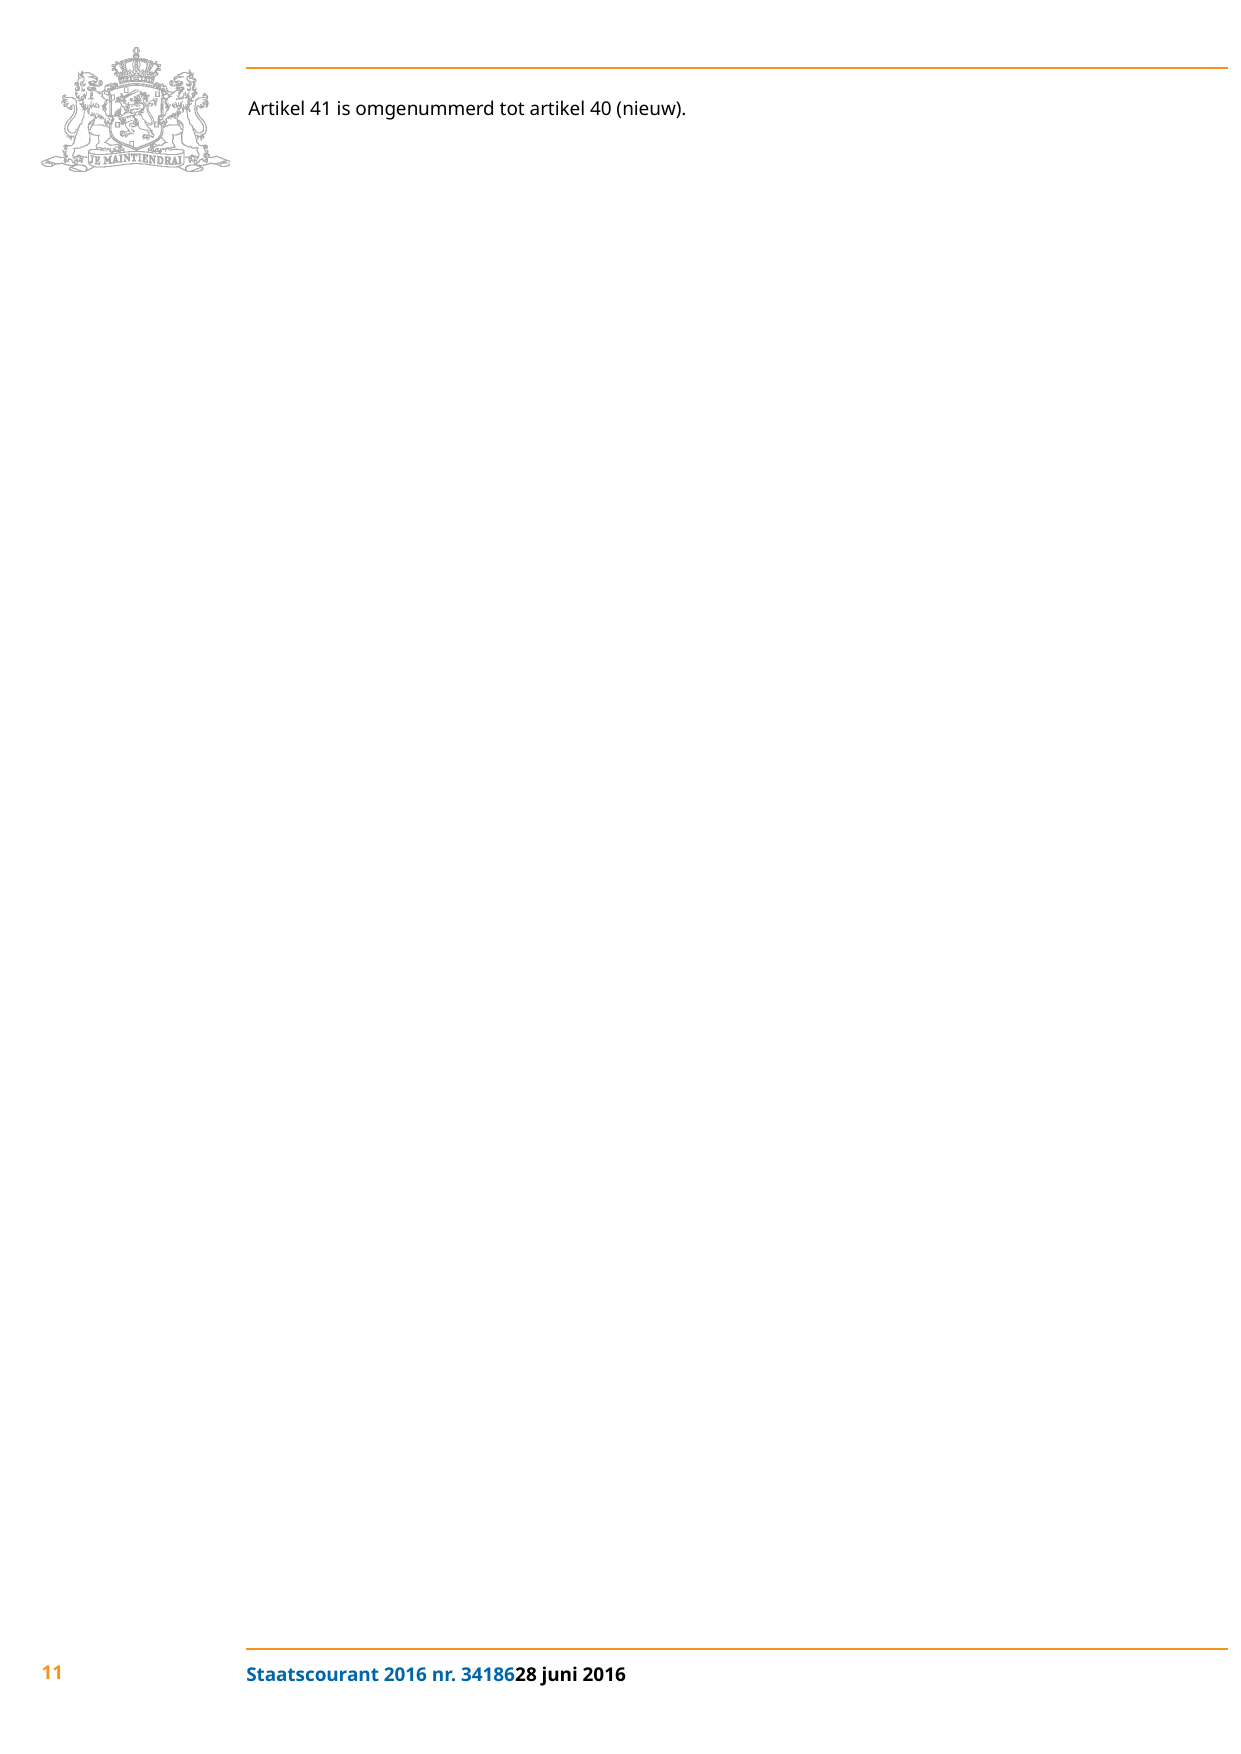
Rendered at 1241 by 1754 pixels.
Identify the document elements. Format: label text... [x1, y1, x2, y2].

text Artikel 41 is omgenummerd tot artikel 40 (nieuw). [248, 95, 1152, 121]
picture [41, 47, 231, 172]
